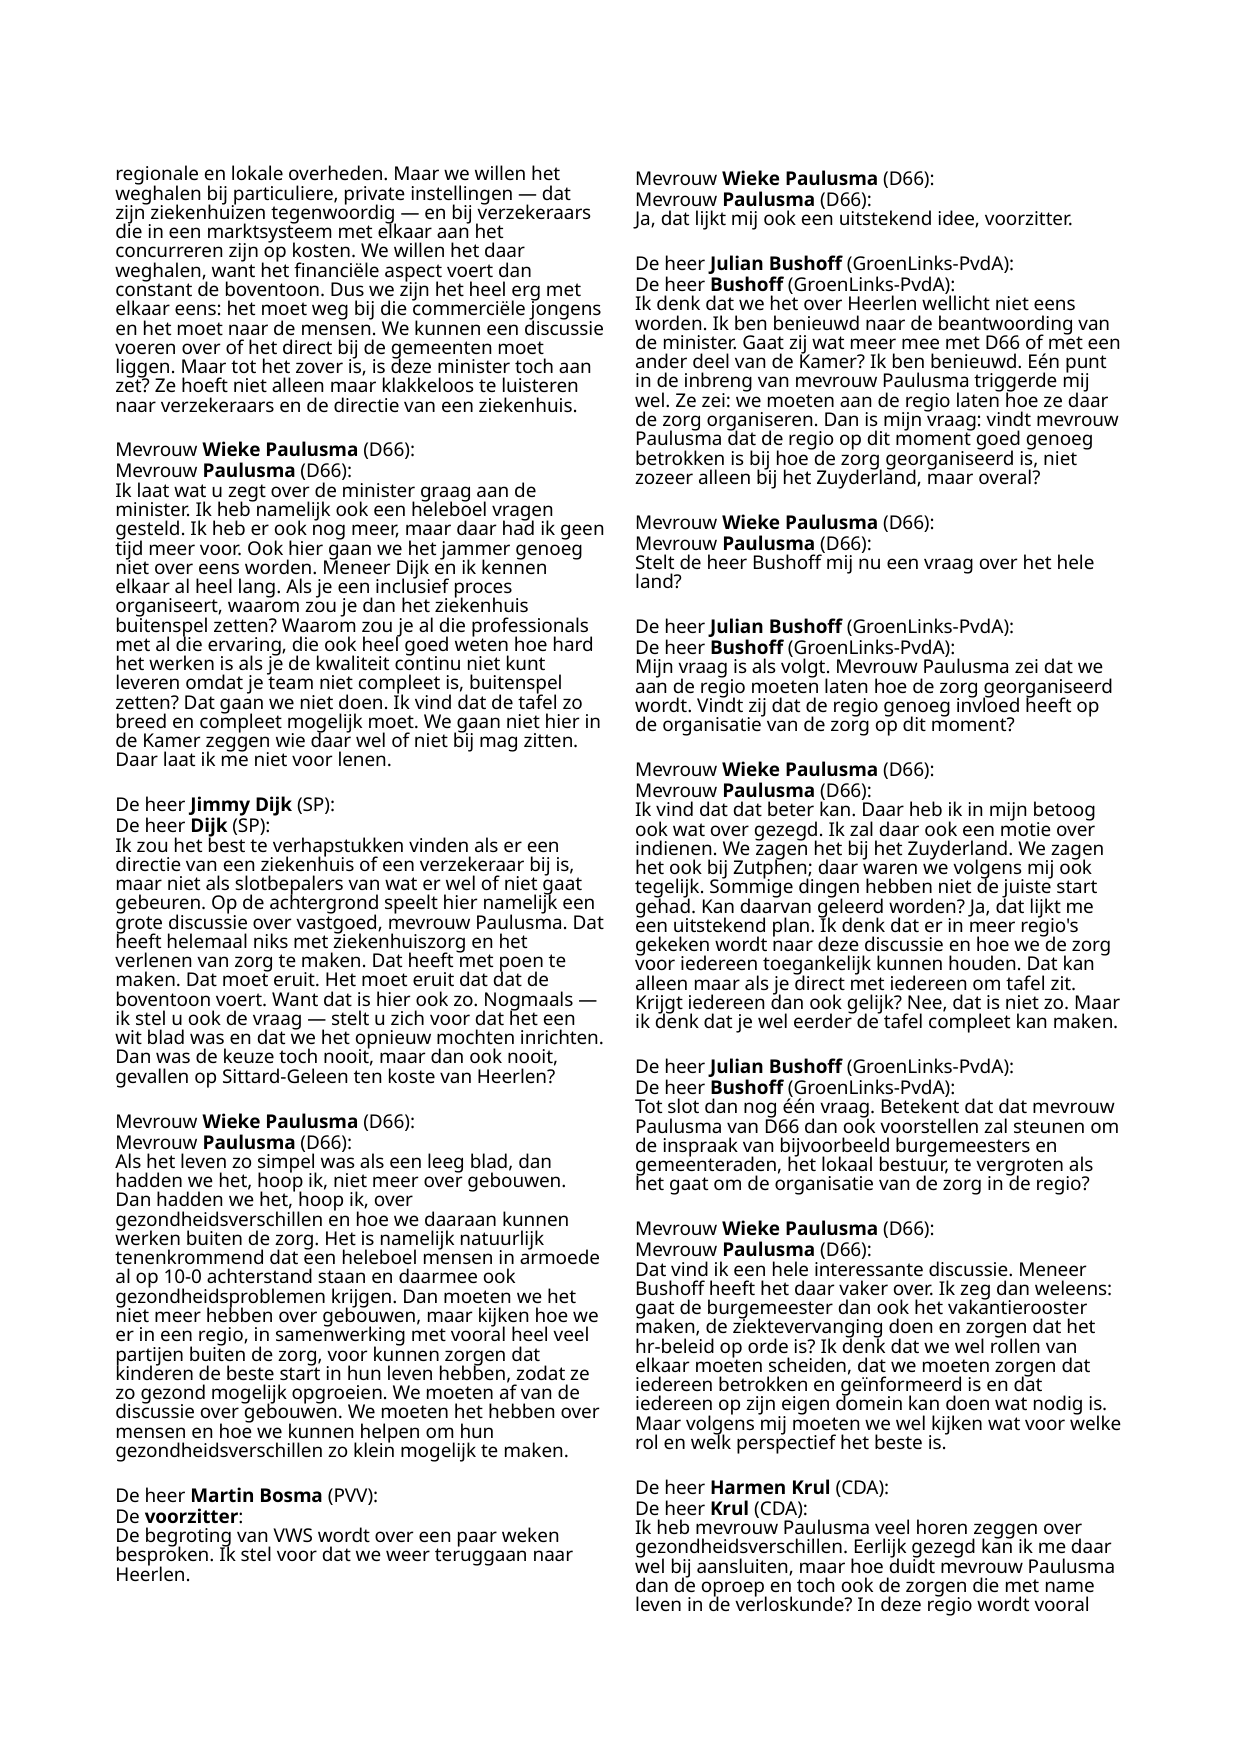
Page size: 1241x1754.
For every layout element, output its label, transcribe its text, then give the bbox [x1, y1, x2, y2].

text Mevrouw Paulusma (D66): [635, 535, 1125, 554]
text Mevrouw Wieke Paulusma (D66): [115, 1108, 605, 1134]
text De voorzitter: [115, 1508, 605, 1527]
text De heer Dijk (SP): [115, 817, 605, 837]
text De heer Bushoff (GroenLinks-PvdA): [635, 1079, 1125, 1098]
text De heer Harmen Krul (CDA): [635, 1474, 1125, 1500]
text Mevrouw Wieke Paulusma (D66): [635, 1216, 1125, 1241]
text De heer Martin Bosma (PVV): [115, 1482, 605, 1508]
text Mevrouw Paulusma (D66): [115, 462, 605, 482]
text De heer Julian Bushoff (GroenLinks-PvdA): [635, 250, 1125, 276]
text regionale en lokale overheden. Maar we willen het weghalen bij particuliere, private instellingen — dat zijn ziekenhuizen tegenwoordig — en bij verzekeraars die in een marktsysteem met elkaar aan het concurreren zijn op kosten. We willen het daar weghalen, want het financiële aspect voert dan constant de boventoon. Dus we zijn het heel erg met elkaar eens: het moet weg bij die commerciële jongens en het moet naar de mensen. We kunnen een discussie voeren over of het direct bij de gemeenten moet liggen. Maar tot het zover is, is deze minister toch aan zet? Ze hoeft niet alleen maar klakkeloos te luisteren naar verzekeraars en de directie van een ziekenhuis. [115, 165, 605, 416]
text De heer Julian Bushoff (GroenLinks-PvdA): [635, 1053, 1125, 1079]
text Mevrouw Paulusma (D66): [635, 782, 1125, 801]
text Ja, dat lijkt mij ook een uitstekend idee, voorzitter. [635, 210, 1125, 229]
text De heer Bushoff (GroenLinks-PvdA): [635, 276, 1125, 295]
text Ik vind dat dat beter kan. Daar heb ik in mijn betoog ook wat over gezegd. Ik zal daar ook een motie over indienen. We zagen het bij het Zuyderland. We zagen het ook bij Zutphen; daar waren we volgens mij ook tegelijk. Sommige dingen hebben niet de juiste start gehad. Kan daarvan geleerd worden? Ja, dat lijkt me een uitstekend plan. Ik denk dat er in meer regio's gekeken wordt naar deze discussie en hoe we de zorg voor iedereen toegankelijk kunnen houden. Dat kan alleen maar als je direct met iedereen om tafel zit. Krijgt iedereen dan ook gelijk? Nee, dat is niet zo. Maar ik denk dat je wel eerder de tafel compleet kan maken. [635, 801, 1125, 1032]
text De heer Krul (CDA): [635, 1500, 1125, 1519]
text Stelt de heer Bushoff mij nu een vraag over het hele land? [635, 554, 1125, 592]
text Ik heb mevrouw Paulusma veel horen zeggen over gezondheidsverschillen. Eerlijk gezegd kan ik me daar wel bij aansluiten, maar hoe duidt mevrouw Paulusma dan de oproep en toch ook de zorgen die met name leven in de verloskunde? In deze regio wordt vooral [635, 1519, 1125, 1615]
text Mevrouw Wieke Paulusma (D66): [115, 437, 605, 462]
text Ik laat wat u zegt over de minister graag aan de minister. Ik heb namelijk ook een heleboel vragen gesteld. Ik heb er ook nog meer, maar daar had ik geen tijd meer voor. Ook hier gaan we het jammer genoeg niet over eens worden. Meneer Dijk en ik kennen elkaar al heel lang. Als je een inclusief proces organiseert, waarom zou je dan het ziekenhuis buitenspel zetten? Waarom zou je al die professionals met al die ervaring, die ook heel goed weten hoe hard het werken is als je de kwaliteit continu niet kunt leveren omdat je team niet compleet is, buitenspel zetten? Dat gaan we niet doen. Ik vind dat de tafel zo breed en compleet mogelijk moet. We gaan niet hier in de Kamer zeggen wie daar wel of niet bij mag zitten. Daar laat ik me niet voor lenen. [115, 482, 605, 771]
text Dat vind ik een hele interessante discussie. Meneer Bushoff heeft het daar vaker over. Ik zeg dan weleens: gaat de burgemeester dan ook het vakantierooster maken, de ziektevervanging doen en zorgen dat het hr-beleid op orde is? Ik denk dat we wel rollen van elkaar moeten scheiden, dat we moeten zorgen dat iedereen betrokken en geïnformeerd is en dat iedereen op zijn eigen domein kan doen wat nodig is. Maar volgens mij moeten we wel kijken wat voor welke rol en welk perspectief het beste is. [635, 1261, 1125, 1453]
text De heer Jimmy Dijk (SP): [115, 792, 605, 817]
text De heer Julian Bushoff (GroenLinks-PvdA): [635, 613, 1125, 639]
text Mevrouw Wieke Paulusma (D66): [635, 165, 1125, 191]
text Mevrouw Paulusma (D66): [115, 1134, 605, 1153]
text Mijn vraag is als volgt. Mevrouw Paulusma zei dat we aan de regio moeten laten hoe de zorg georganiseerd wordt. Vindt zij dat de regio genoeg invloed heeft op de organisatie van de zorg op dit moment? [635, 658, 1125, 735]
text Als het leven zo simpel was als een leeg blad, dan hadden we het, hoop ik, niet meer over gebouwen. Dan hadden we het, hoop ik, over gezondheidsverschillen en hoe we daaraan kunnen werken buiten de zorg. Het is namelijk natuurlijk tenenkrommend dat een heleboel mensen in armoede al op 10-0 achterstand staan en daarmee ook gezondheidsproblemen krijgen. Dan moeten we het niet meer hebben over gebouwen, maar kijken hoe we er in een regio, in samenwerking met vooral heel veel partijen buiten de zorg, voor kunnen zorgen dat kinderen de beste start in hun leven hebben, zodat ze zo gezond mogelijk opgroeien. We moeten af van de discussie over gebouwen. We moeten het hebben over mensen en hoe we kunnen helpen om hun gezondheidsverschillen zo klein mogelijk te maken. [115, 1153, 605, 1461]
text Mevrouw Paulusma (D66): [635, 191, 1125, 210]
text Mevrouw Paulusma (D66): [635, 1241, 1125, 1261]
text De begroting van VWS wordt over een paar weken besproken. Ik stel voor dat we weer teruggaan naar Heerlen. [115, 1527, 605, 1585]
text Ik zou het best te verhapstukken vinden als er een directie van een ziekenhuis of een verzekeraar bij is, maar niet als slotbepalers van wat er wel of niet gaat gebeuren. Op de achtergrond speelt hier namelijk een grote discussie over vastgoed, mevrouw Paulusma. Dat heeft helemaal niks met ziekenhuiszorg en het verlenen van zorg te maken. Dat heeft met poen te maken. Dat moet eruit. Het moet eruit dat dat de boventoon voert. Want dat is hier ook zo. Nogmaals — ik stel u ook de vraag — stelt u zich voor dat het een wit blad was en dat we het opnieuw mochten inrichten. Dan was de keuze toch nooit, maar dan ook nooit, gevallen op Sittard-Geleen ten koste van Heerlen? [115, 837, 605, 1087]
text Tot slot dan nog één vraag. Betekent dat dat mevrouw Paulusma van D66 dan ook voorstellen zal steunen om de inspraak van bijvoorbeeld burgemeesters en gemeenteraden, het lokaal bestuur, te vergroten als het gaat om de organisatie van de zorg in de regio? [635, 1098, 1125, 1195]
text Ik denk dat we het over Heerlen wellicht niet eens worden. Ik ben benieuwd naar de beantwoording van de minister. Gaat zij wat meer mee met D66 of met een ander deel van de Kamer? Ik ben benieuwd. Eén punt in de inbreng van mevrouw Paulusma triggerde mij wel. Ze zei: we moeten aan de regio laten hoe ze daar de zorg organiseren. Dan is mijn vraag: vindt mevrouw Paulusma dat de regio op dit moment goed genoeg betrokken is bij hoe de zorg georganiseerd is, niet zozeer alleen bij het Zuyderland, maar overal? [635, 295, 1125, 488]
text Mevrouw Wieke Paulusma (D66): [635, 756, 1125, 782]
text Mevrouw Wieke Paulusma (D66): [635, 509, 1125, 535]
text De heer Bushoff (GroenLinks-PvdA): [635, 639, 1125, 658]
